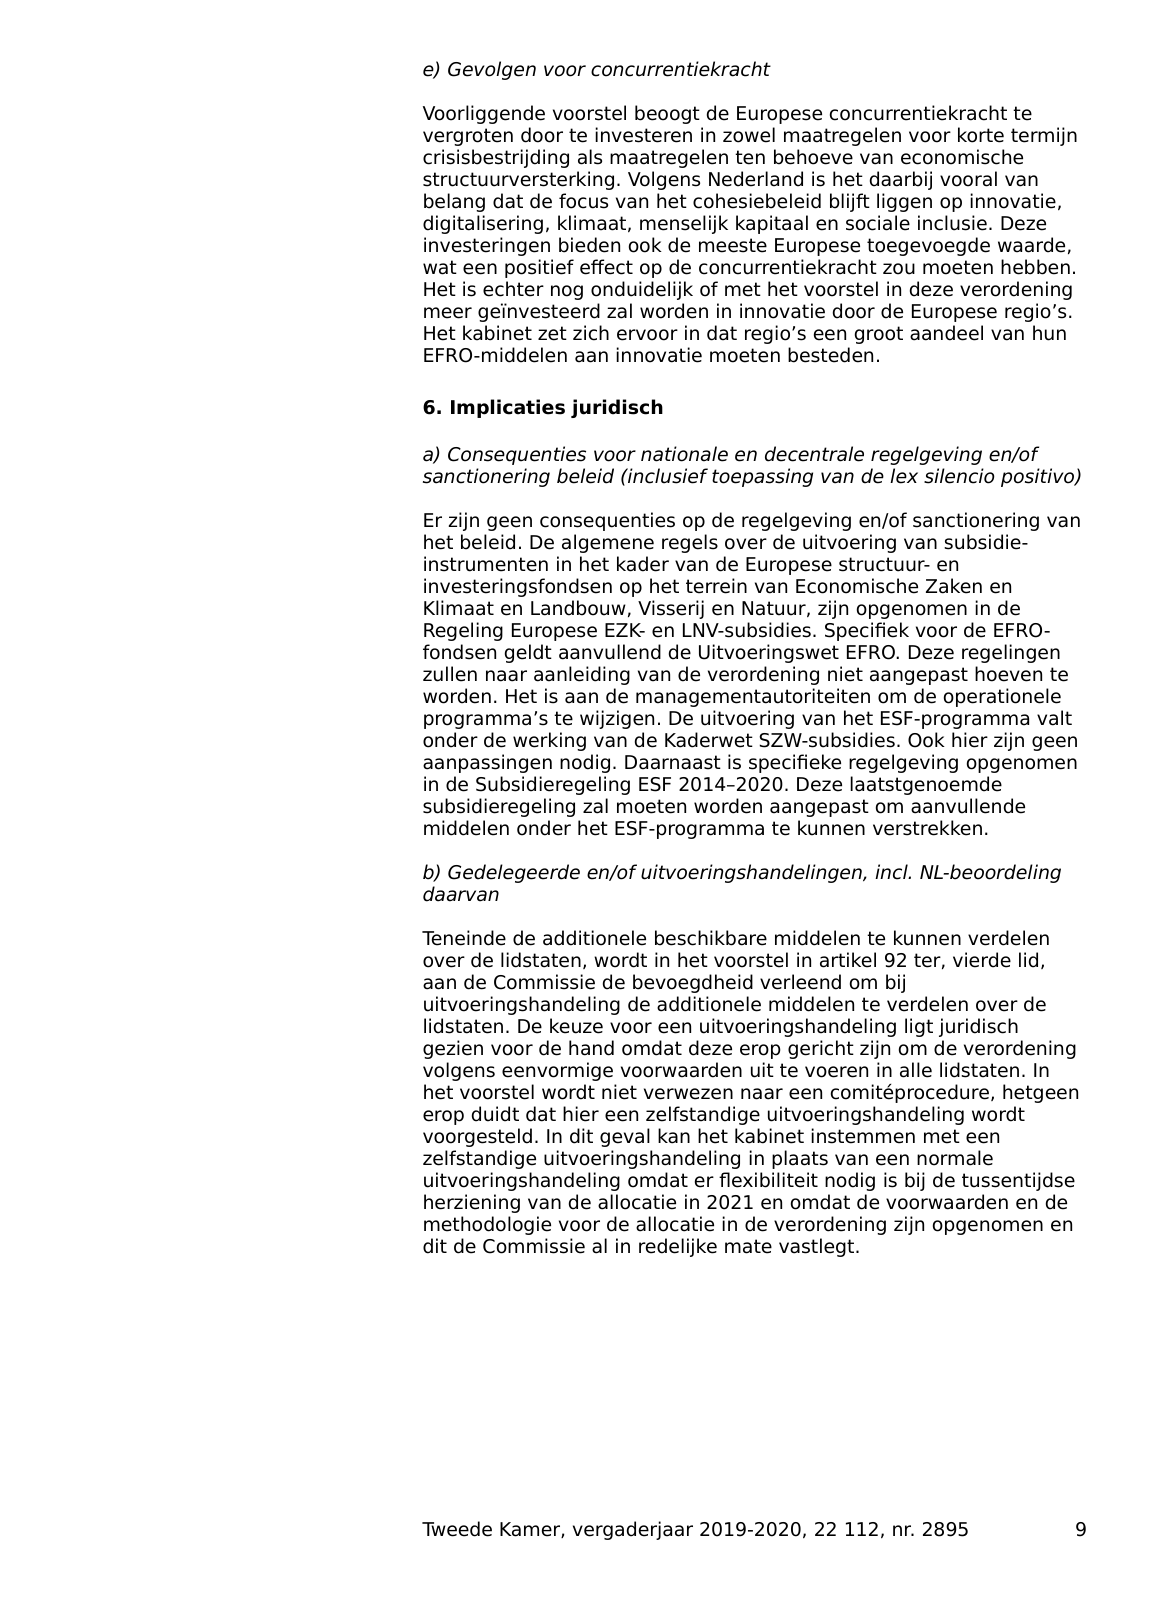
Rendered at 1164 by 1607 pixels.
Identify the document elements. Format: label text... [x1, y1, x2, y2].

subtitle 6. Implicaties juridisch [422, 397, 1087, 419]
subtitle e) Gevolgen voor concurrentiekracht [422, 59, 1087, 81]
subtitle a) Consequenties voor nationale en decentrale regelgeving en/of sanctionering beleid (inclusief toepassing van de lex silencio positivo) [422, 444, 1087, 488]
subtitle b) Gedelegeerde en/of uitvoeringshandelingen, incl. NL-beoordeling daarvan [422, 862, 1087, 906]
text Voorliggende voorstel beoogt de Europese concurrentiekracht te vergroten door te investeren in zowel maatregelen voor korte termijn crisisbestrijding als maatregelen ten behoeve van economische structuurversterking. Volgens Nederland is het daarbij vooral van belang dat de focus van het cohesiebeleid blijft liggen op innovatie, digitalisering, klimaat, menselijk kapitaal en sociale inclusie. Deze investeringen bieden ook de meeste Europese toegevoegde waarde, wat een positief effect op de concurrentiekracht zou moeten hebben. Het is echter nog onduidelijk of met het voorstel in deze verordening meer geïnvesteerd zal worden in innovatie door de Europese regio’s. Het kabinet zet zich ervoor in dat regio’s een groot aandeel van hun EFRO-middelen aan innovatie moeten besteden. [422, 103, 1087, 367]
text Er zijn geen consequenties op de regelgeving en/of sanctionering van het beleid. De algemene regels over de uitvoering van subsidie-instrumenten in het kader van de Europese structuur- en investeringsfondsen op het terrein van Economische Zaken en Klimaat en Landbouw, Visserij en Natuur, zijn opgenomen in de Regeling Europese EZK- en LNV-subsidies. Specifiek voor de EFRO-fondsen geldt aanvullend de Uitvoeringswet EFRO. Deze regelingen zullen naar aanleiding van de verordening niet aangepast hoeven te worden. Het is aan de managementautoriteiten om de operationele programma’s te wijzigen. De uitvoering van het ESF-programma valt onder de werking van de Kaderwet SZW-subsidies. Ook hier zijn geen aanpassingen nodig. Daarnaast is specifieke regelgeving opgenomen in de Subsidieregeling ESF 2014–2020. Deze laatstgenoemde subsidieregeling zal moeten worden aangepast om aanvullende middelen onder het ESF-programma te kunnen verstrekken. [422, 510, 1087, 840]
text Teneinde de additionele beschikbare middelen te kunnen verdelen over de lidstaten, wordt in het voorstel in artikel 92 ter, vierde lid, aan de Commissie de bevoegdheid verleend om bij uitvoeringshandeling de additionele middelen te verdelen over de lidstaten. De keuze voor een uitvoeringshandeling ligt juridisch gezien voor de hand omdat deze erop gericht zijn om de verordening volgens eenvormige voorwaarden uit te voeren in alle lidstaten. In het voorstel wordt niet verwezen naar een comitéprocedure, hetgeen erop duidt dat hier een zelfstandige uitvoeringshandeling wordt voorgesteld. In dit geval kan het kabinet instemmen met een zelfstandige uitvoeringshandeling in plaats van een normale uitvoeringshandeling omdat er flexibiliteit nodig is bij de tussentijdse herziening van de allocatie in 2021 en omdat de voorwaarden en de methodologie voor de allocatie in de verordening zijn opgenomen en dit de Commissie al in redelijke mate vastlegt. [422, 928, 1087, 1258]
